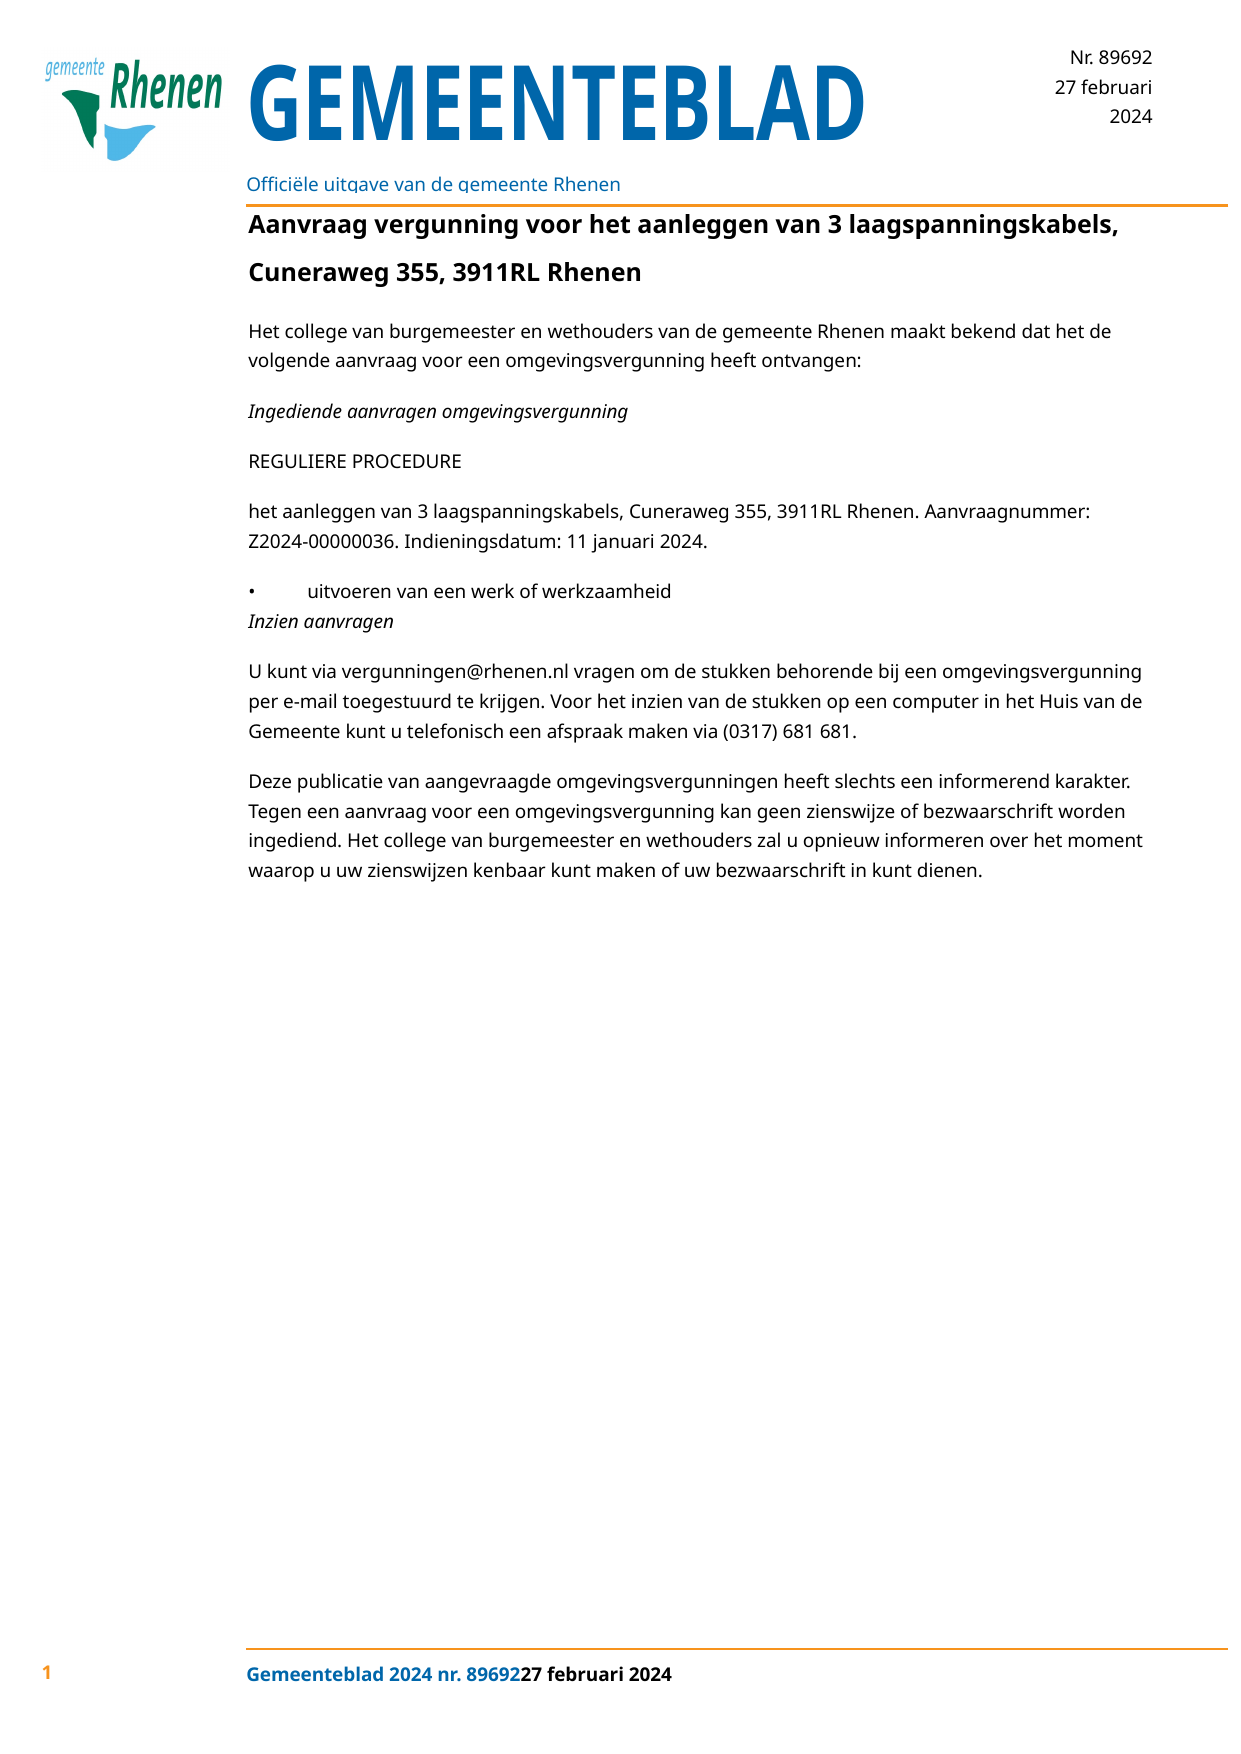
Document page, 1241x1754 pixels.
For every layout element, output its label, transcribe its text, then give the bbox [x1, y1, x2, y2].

text Inzien aanvragen [248, 608, 1152, 634]
text Ingediende aanvragen omgevingsvergunning [248, 398, 1152, 424]
text Het college van burgemeester en wethouders van de gemeente Rhenen maakt bekend dat het de volgende aanvraag voor een omgevingsvergunning heeft ontvangen: [248, 318, 1152, 373]
list uitvoeren van een werk of werkzaamheid [248, 579, 1152, 604]
picture [41, 47, 231, 172]
text Deze publicatie van aangevraagde omgevingsvergunningen heeft slechts een informerend karakter. Tegen een aanvraag voor een omgevingsvergunning kan geen zienswijze of bezwaarschrift worden ingediend. Het college van burgemeester en wethouders zal u opnieuw informeren over het moment waarop u uw zienswijzen kenbaar kunt maken of uw bezwaarschrift in kunt dienen. [248, 768, 1152, 883]
text REGULIERE PROCEDURE [248, 448, 1152, 474]
text Aanvraag vergunning voor het aanleggen van 3 laagspanningskabels, Cuneraweg 355, 3911RL Rhenen [248, 207, 1152, 288]
text het aanleggen van 3 laagspanningskabels, Cuneraweg 355, 3911RL Rhenen. Aanvraagnummer: Z2024-00000036. Indieningsdatum: 11 januari 2024. [248, 499, 1152, 554]
text U kunt via vergunningen@rhenen.nl vragen om de stukken behorende bij een omgevingsvergunning per e-mail toegestuurd te krijgen. Voor het inzien van de stukken op een computer in het Huis van de Gemeente kunt u telefonisch een afspraak maken via (0317) 681 681. [248, 659, 1152, 744]
